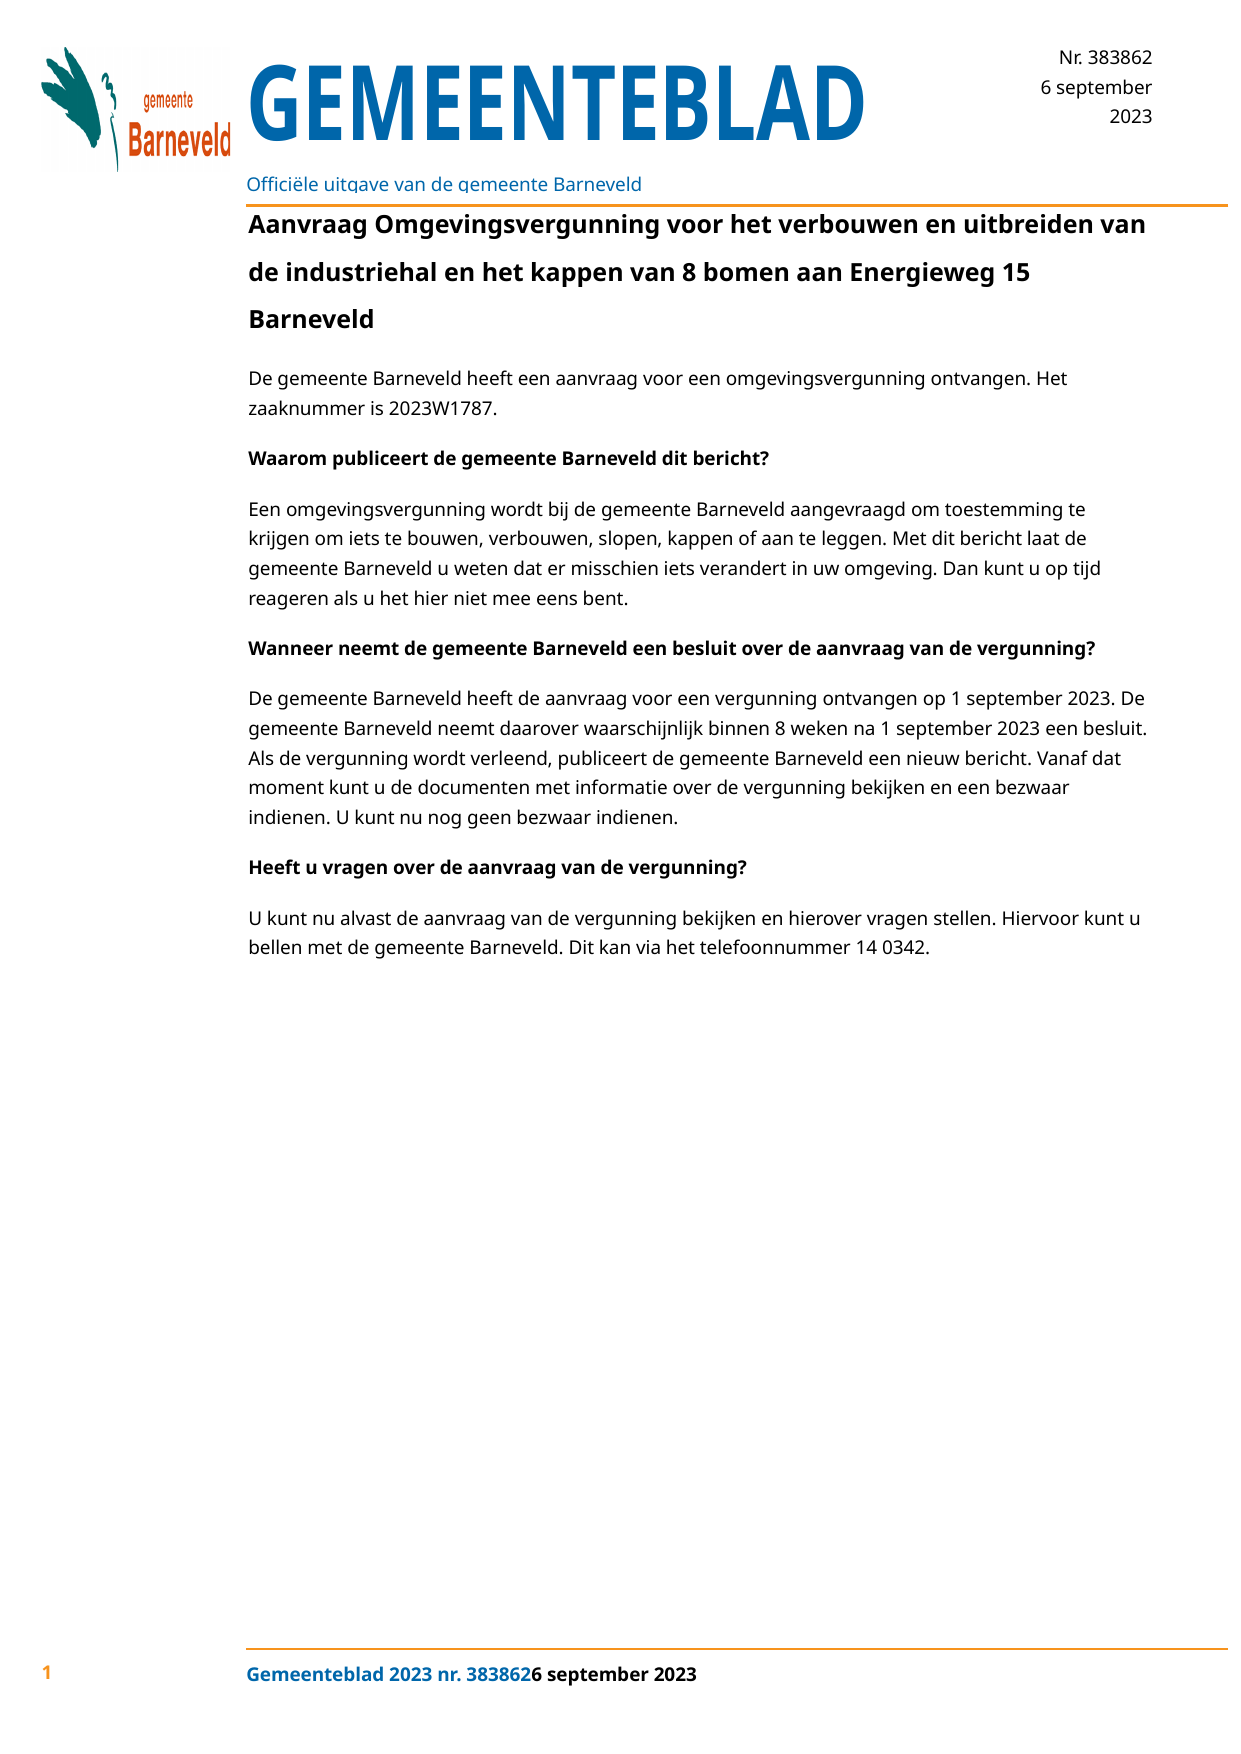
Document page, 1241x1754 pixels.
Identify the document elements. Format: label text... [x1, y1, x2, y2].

text De gemeente Barneveld heeft de aanvraag voor een vergunning ontvangen op 1 september 2023. De gemeente Barneveld neemt daarover waarschijnlijk binnen 8 weken na 1 september 2023 een besluit. Als de vergunning wordt verleend, publiceert de gemeente Barneveld een nieuw bericht. Vanaf dat moment kunt u de documenten met informatie over de vergunning bekijken en een bezwaar indienen. U kunt nu nog geen bezwaar indienen. [248, 686, 1152, 829]
text Waarom publiceert de gemeente Barneveld dit bericht? [248, 446, 1152, 471]
text Wanneer neemt de gemeente Barneveld een besluit over de aanvraag van de vergunning? [248, 635, 1152, 661]
text De gemeente Barneveld heeft een aanvraag voor een omgevingsvergunning ontvangen. Het zaaknummer is 2023W1787. [248, 366, 1152, 421]
text U kunt nu alvast de aanvraag van de vergunning bekijken en hierover vragen stellen. Hiervoor kunt u bellen met de gemeente Barneveld. Dit kan via het telefoonnummer 14 0342. [248, 905, 1152, 960]
picture [41, 47, 231, 172]
text Heeft u vragen over de aanvraag van de vergunning? [248, 854, 1152, 880]
text Aanvraag Omgevingsvergunning voor het verbouwen en uitbreiden van de industriehal en het kappen van 8 bomen aan Energieweg 15 Barneveld [248, 207, 1152, 336]
text Een omgevingsvergunning wordt bij de gemeente Barneveld aangevraagd om toestemming te krijgen om iets te bouwen, verbouwen, slopen, kappen of aan te leggen. Met dit bericht laat de gemeente Barneveld u weten dat er misschien iets verandert in uw omgeving. Dan kunt u op tijd reageren als u het hier niet mee eens bent. [248, 496, 1152, 610]
